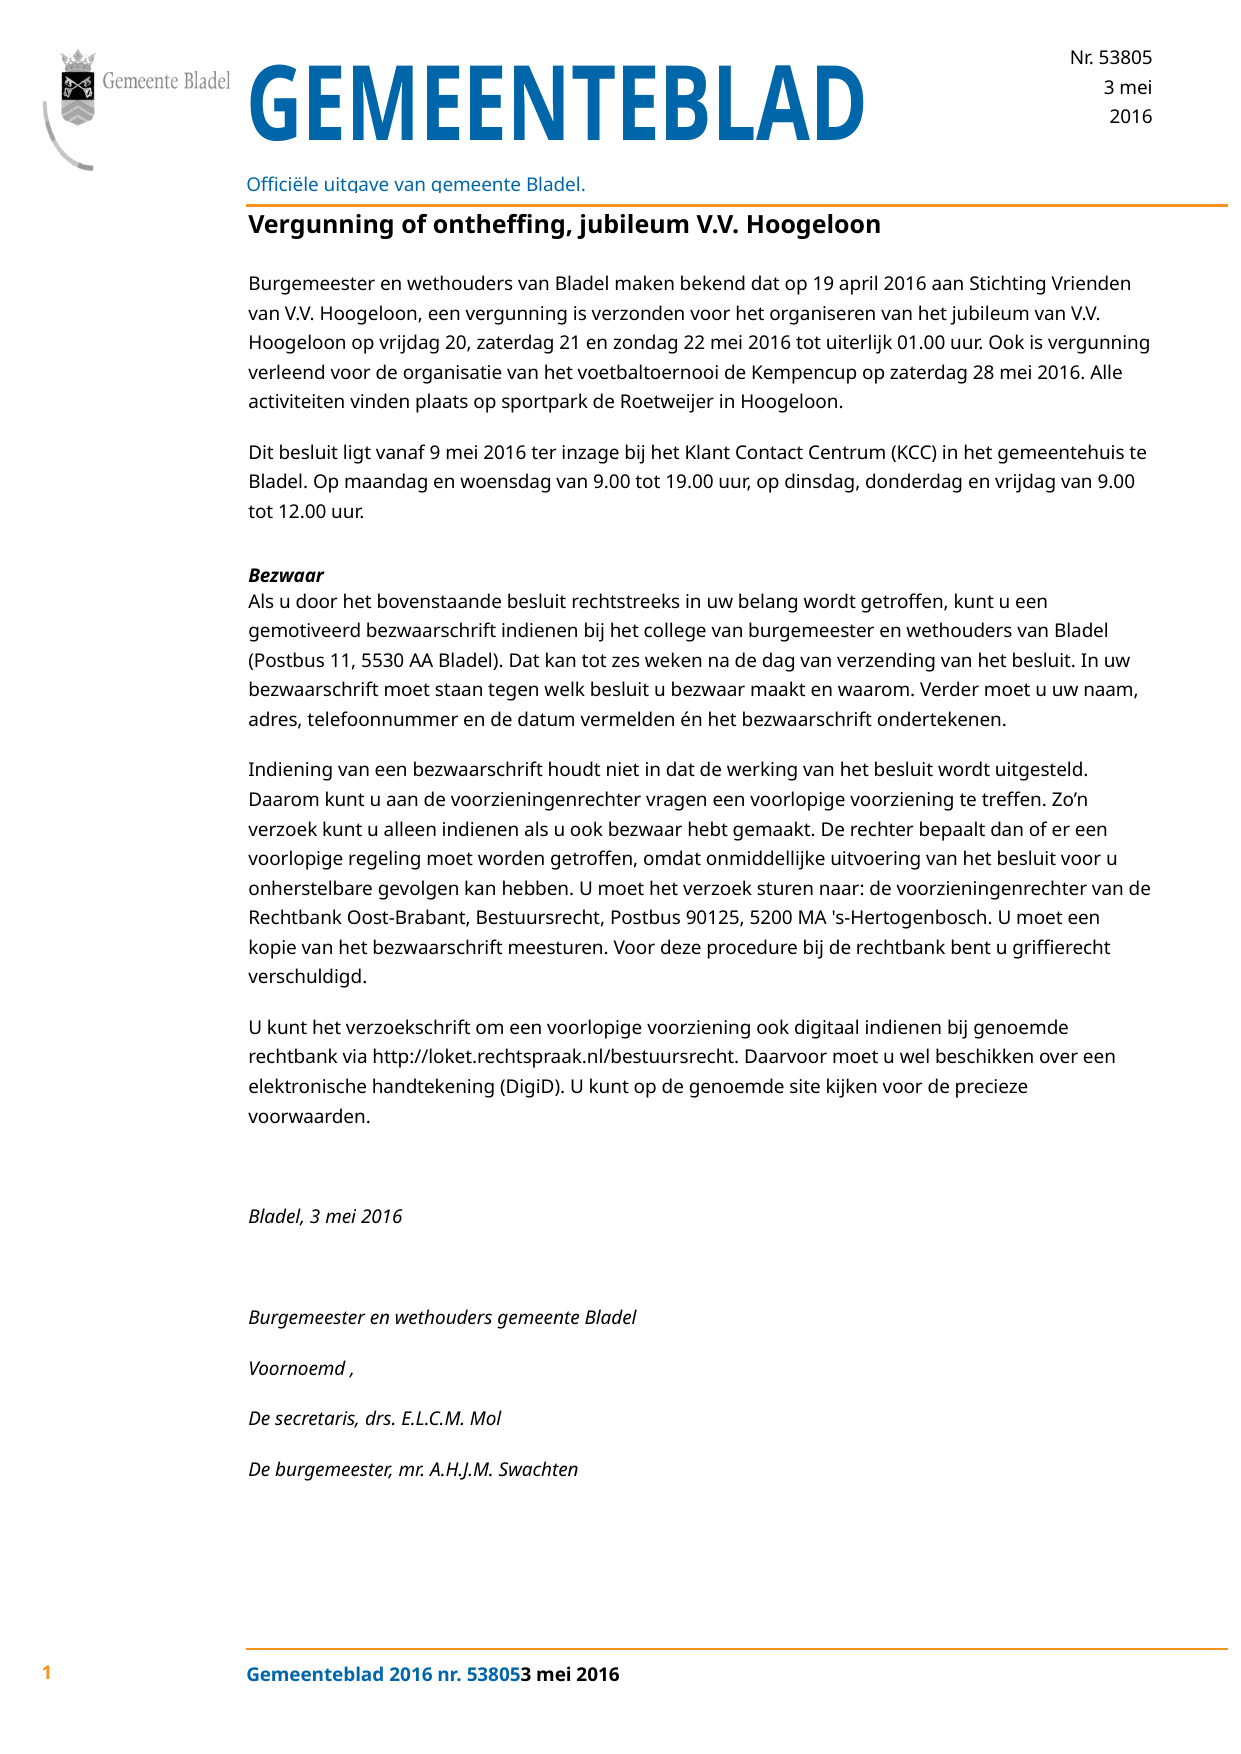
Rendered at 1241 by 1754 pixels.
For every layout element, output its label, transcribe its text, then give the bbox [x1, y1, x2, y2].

text Indiening van een bezwaarschrift houdt niet in dat de werking van het besluit wordt uitgesteld. Daarom kunt u aan de voorzieningenrechter vragen een voorlopige voorziening te treffen. Zo’n verzoek kunt u alleen indienen als u ook bezwaar hebt gemaakt. De rechter bepaalt dan of er een voorlopige regeling moet worden getroffen, omdat onmiddellijke uitvoering van het besluit voor u onherstelbare gevolgen kan hebben. U moet het verzoek sturen naar: de voorzieningenrechter van de Rechtbank Oost-Brabant, Bestuursrecht, Postbus 90125, 5200 MA 's-Hertogenbosch. U moet een kopie van het bezwaarschrift meesturen. Voor deze procedure bij de rechtbank bent u griffierecht verschuldigd. [248, 757, 1152, 989]
text Als u door het bovenstaande besluit rechtstreeks in uw belang wordt getroffen, kunt u een gemotiveerd bezwaarschrift indienen bij het college van burgemeester en wethouders van Bladel (Postbus 11, 5530 AA Bladel). Dat kan tot zes weken na de dag van verzending van het besluit. In uw bezwaarschrift moet staan tegen welk besluit u bezwaar maakt en waarom. Verder moet u uw naam, adres, telefoonnummer en de datum vermelden én het bezwaarschrift ondertekenen. [248, 588, 1152, 732]
text De secretaris, drs. E.L.C.M. Mol [248, 1405, 1152, 1431]
text U kunt het verzoekschrift om een voorlopige voorziening ook digitaal indienen bij genoemde rechtbank via http://loket.rechtspraak.nl/bestuursrecht. Daarvoor moet u wel beschikken over een elektronische handtekening (DigiD). U kunt op de genoemde site kijken voor de precieze voorwaarden. [248, 1014, 1152, 1129]
text Voornoemd , [248, 1355, 1152, 1381]
text Vergunning of ontheffing, jubileum V.V. Hoogeloon [248, 207, 1152, 241]
picture [41, 47, 231, 172]
text Bladel, 3 mei 2016 [248, 1204, 1152, 1229]
text Burgemeester en wethouders gemeente Bladel [248, 1304, 1152, 1330]
text Bezwaar [248, 562, 1152, 588]
text De burgemeester, mr. A.H.J.M. Swachten [248, 1456, 1152, 1482]
text Dit besluit ligt vanaf 9 mei 2016 ter inzage bij het Klant Contact Centrum (KCC) in het gemeentehuis te Bladel. Op maandag en woensdag van 9.00 tot 19.00 uur, op dinsdag, donderdag en vrijdag van 9.00 tot 12.00 uur. [248, 439, 1152, 524]
text Burgemeester en wethouders van Bladel maken bekend dat op 19 april 2016 aan Stichting Vrienden van V.V. Hoogeloon, een vergunning is verzonden voor het organiseren van het jubileum van V.V. Hoogeloon op vrijdag 20, zaterdag 21 en zondag 22 mei 2016 tot uiterlijk 01.00 uur. Ook is vergunning verleend voor de organisatie van het voetbaltoernooi de Kempencup op zaterdag 28 mei 2016. Alle activiteiten vinden plaats op sportpark de Roetweijer in Hoogeloon. [248, 270, 1152, 414]
